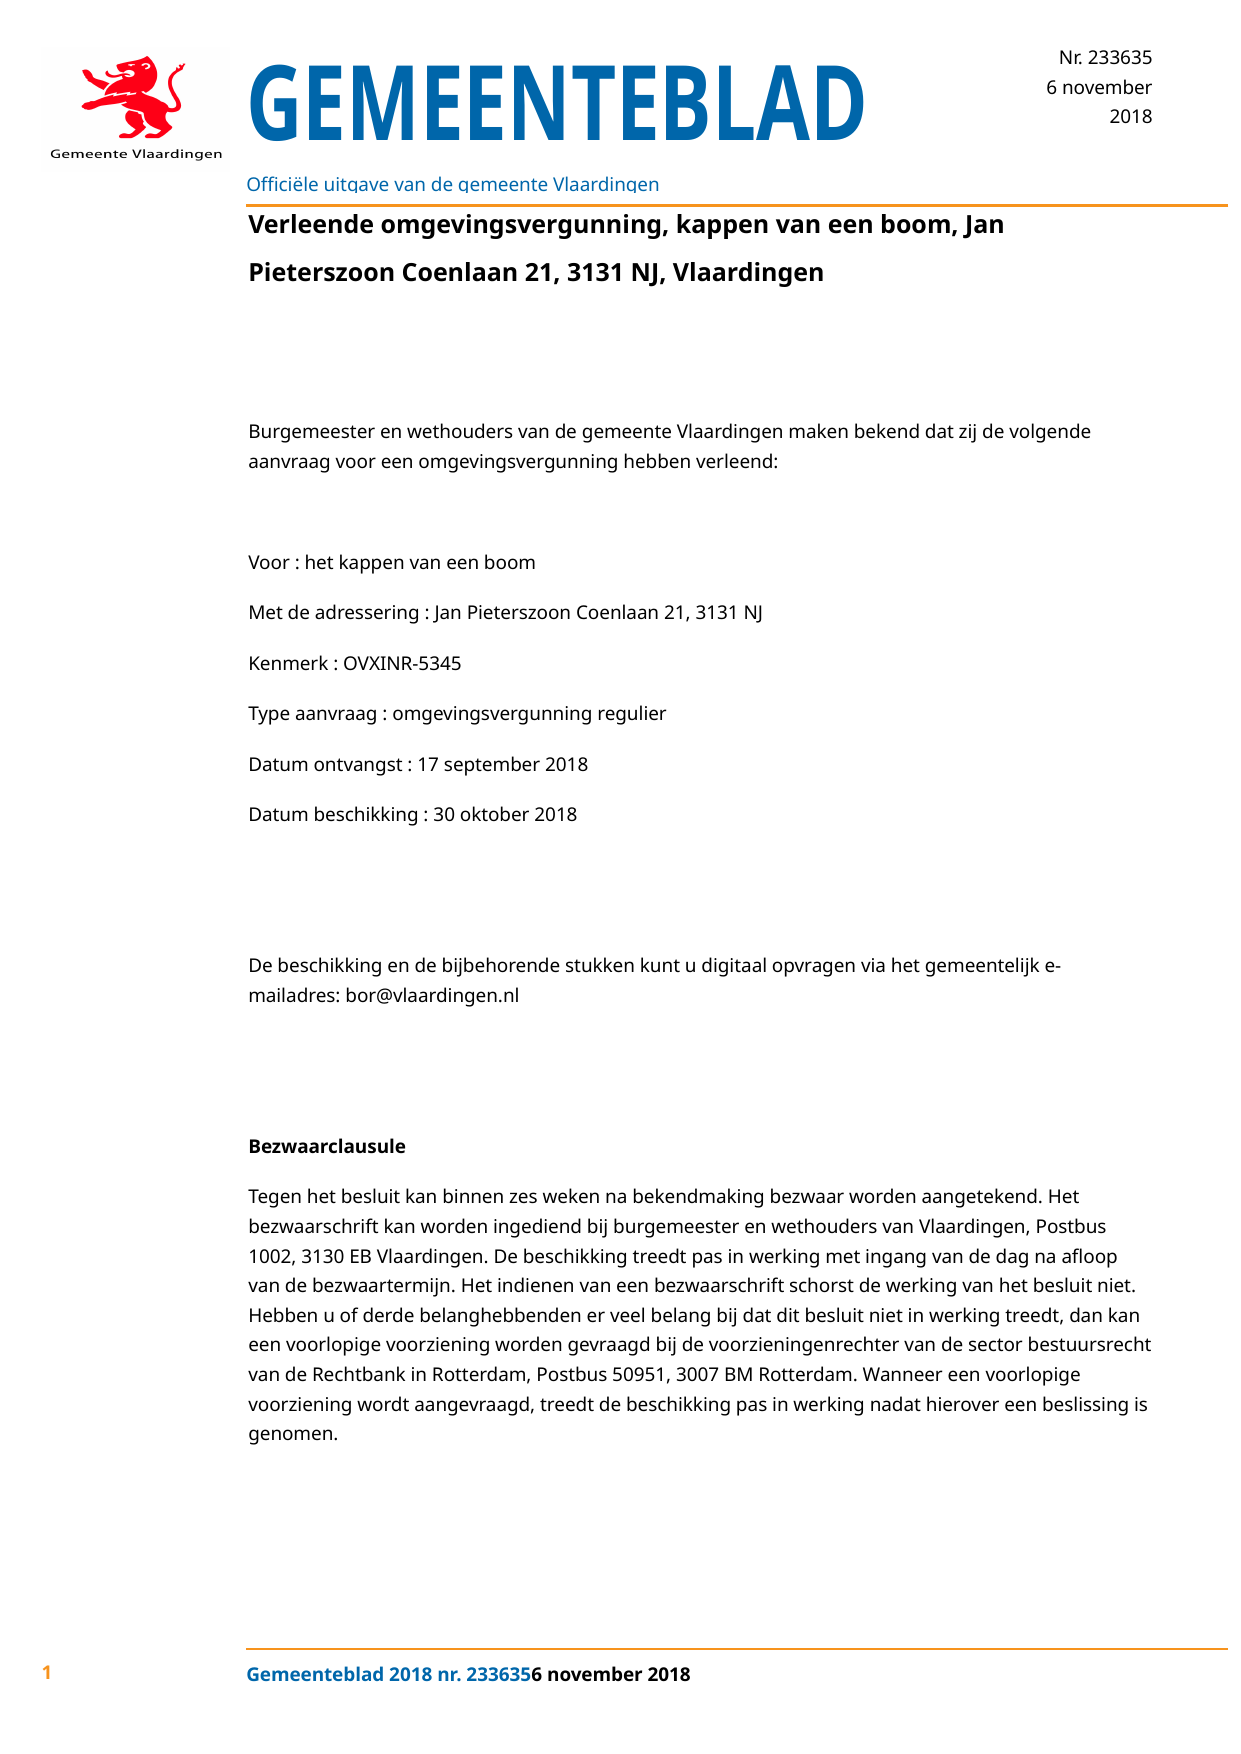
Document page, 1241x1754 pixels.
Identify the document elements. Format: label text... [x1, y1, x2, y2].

picture [41, 47, 231, 172]
text Bezwaarclausule [248, 1133, 1152, 1159]
text De beschikking en de bijbehorende stukken kunt u digitaal opvragen via het gemeentelijk e-mailadres: bor@vlaardingen.nl [248, 952, 1152, 1008]
text Verleende omgevingsvergunning, kappen van een boom, Jan Pieterszoon Coenlaan 21, 3131 NJ, Vlaardingen [248, 207, 1152, 288]
text Voor : het kappen van een boom [248, 549, 1152, 575]
text Met de adressering : Jan Pieterszoon Coenlaan 21, 3131 NJ [248, 599, 1152, 625]
text Datum beschikking : 30 oktober 2018 [248, 801, 1152, 827]
text Burgemeester en wethouders van de gemeente Vlaardingen maken bekend dat zij de volgende aanvraag voor een omgevingsvergunning hebben verleend: [248, 419, 1152, 474]
text Kenmerk : OVXINR-5345 [248, 650, 1152, 676]
text Datum ontvangst : 17 september 2018 [248, 751, 1152, 777]
text Type aanvraag : omgevingsvergunning regulier [248, 700, 1152, 726]
text Tegen het besluit kan binnen zes weken na bekendmaking bezwaar worden aangetekend. Het bezwaarschrift kan worden ingediend bij burgemeester en wethouders van Vlaardingen, Postbus 1002, 3130 EB Vlaardingen. De beschikking treedt pas in werking met ingang van de dag na afloop van de bezwaartermijn. Het indienen van een bezwaarschrift schorst de werking van het besluit niet. Hebben u of derde belanghebbenden er veel belang bij dat dit besluit niet in werking treedt, dan kan een voorlopige voorziening worden gevraagd bij de voorzieningenrechter van de sector bestuursrecht van de Rechtbank in Rotterdam, Postbus 50951, 3007 BM Rotterdam. Wanneer een voorlopige voorziening wordt aangevraagd, treedt de beschikking pas in werking nadat hierover een beslissing is genomen. [248, 1184, 1152, 1446]
